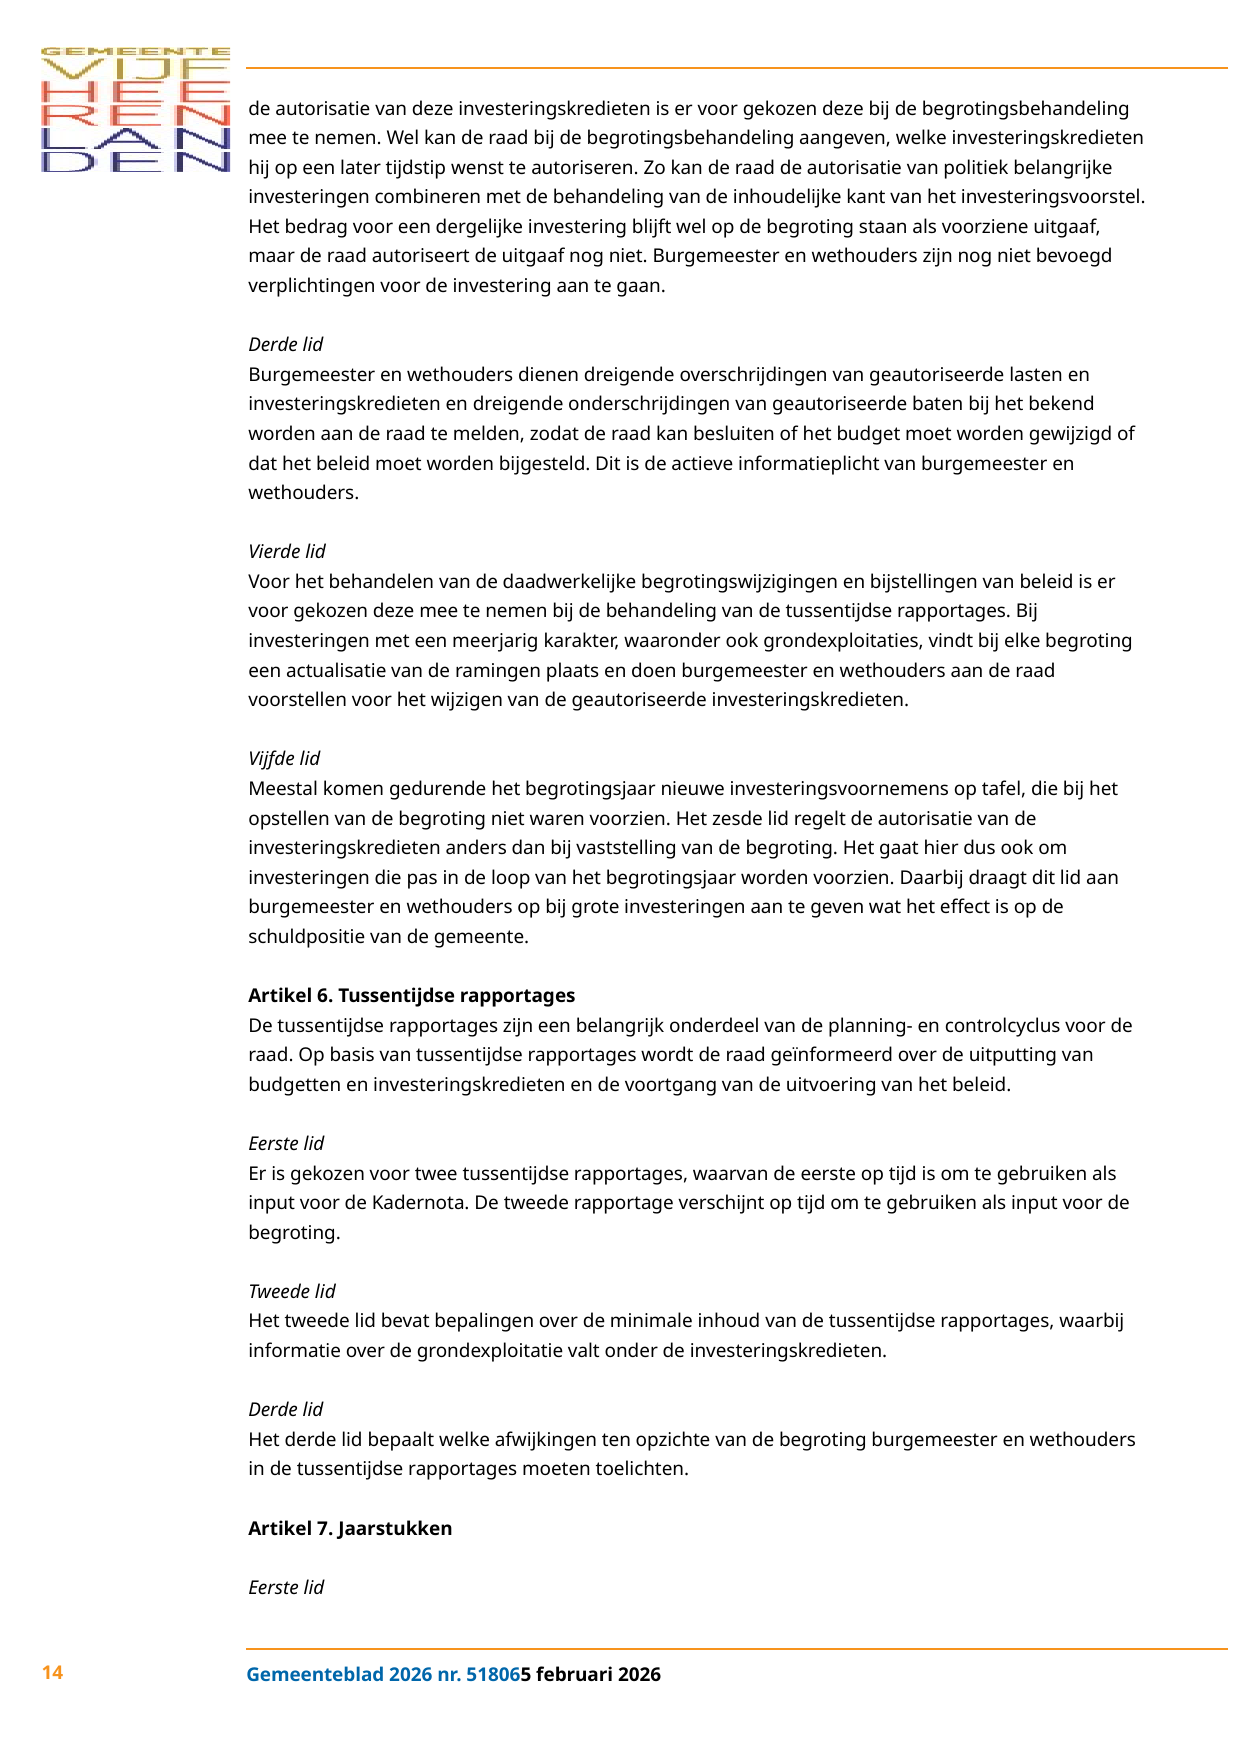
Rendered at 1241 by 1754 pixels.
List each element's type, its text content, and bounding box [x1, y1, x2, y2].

text Tweede lid [248, 1278, 1152, 1304]
text Het derde lid bepaalt welke afwijkingen ten opzichte van de begroting burgemeester en wethouders in de tussentijdse rapportages moeten toelichten. [248, 1426, 1152, 1481]
text Artikel 7. Jaarstukken [248, 1515, 1152, 1541]
text Voor het behandelen van de daadwerkelijke begrotingswijzigingen en bijstellingen van beleid is er voor gekozen deze mee te nemen bij de behandeling van de tussentijdse rapportages. Bij investeringen met een meerjarig karakter, waaronder ook grondexploitaties, vindt bij elke begroting een actualisatie van de ramingen plaats en doen burgemeester en wethouders aan de raad voorstellen voor het wijzigen van de geautoriseerde investeringskredieten. [248, 568, 1152, 712]
text Derde lid [248, 1396, 1152, 1422]
text Derde lid [248, 331, 1152, 357]
text Vijfde lid [248, 746, 1152, 771]
text De tussentijdse rapportages zijn een belangrijk onderdeel van de planning- en controlcyclus voor de raad. Op basis van tussentijdse rapportages wordt de raad geïnformeerd over de uitputting van budgetten en investeringskredieten en de voortgang van de uitvoering van het beleid. [248, 1012, 1152, 1097]
text de autorisatie van deze investeringskredieten is er voor gekozen deze bij de begrotingsbehandeling mee te nemen. Wel kan de raad bij de begrotingsbehandeling aangeven, welke investeringskredieten hij op een later tijdstip wenst te autoriseren. Zo kan de raad de autorisatie van politiek belangrijke investeringen combineren met de behandeling van de inhoudelijke kant van het investeringsvoorstel. Het bedrag voor een dergelijke investering blijft wel op de begroting staan als voorziene uitgaaf, maar de raad autoriseert de uitgaaf nog niet. Burgemeester en wethouders zijn nog niet bevoegd verplichtingen voor de investering aan te gaan. [248, 95, 1152, 298]
picture [41, 47, 231, 172]
text Het tweede lid bevat bepalingen over de minimale inhoud van de tussentijdse rapportages, waarbij informatie over de grondexploitatie valt onder de investeringskredieten. [248, 1308, 1152, 1363]
text Er is gekozen voor twee tussentijdse rapportages, waarvan de eerste op tijd is om te gebruiken als input voor de Kadernota. De tweede rapportage verschijnt op tijd om te gebruiken als input voor de begroting. [248, 1160, 1152, 1245]
text Eerste lid [248, 1574, 1152, 1600]
text Burgemeester en wethouders dienen dreigende overschrijdingen van geautoriseerde lasten en investeringskredieten en dreigende onderschrijdingen van geautoriseerde baten bij het bekend worden aan de raad te melden, zodat de raad kan besluiten of het budget moet worden gewijzigd of dat het beleid moet worden bijgesteld. Dit is de actieve informatieplicht van burgemeester en wethouders. [248, 361, 1152, 505]
text Meestal komen gedurende het begrotingsjaar nieuwe investeringsvoornemens op tafel, die bij het opstellen van de begroting niet waren voorzien. Het zesde lid regelt de autorisatie van de investeringskredieten anders dan bij vaststelling van de begroting. Het gaat hier dus ook om investeringen die pas in de loop van het begrotingsjaar worden voorzien. Daarbij draagt dit lid aan burgemeester en wethouders op bij grote investeringen aan te geven wat het effect is op de schuldpositie van de gemeente. [248, 775, 1152, 949]
text Vierde lid [248, 538, 1152, 564]
text Artikel 6. Tussentijdse rapportages [248, 982, 1152, 1008]
text Eerste lid [248, 1130, 1152, 1156]
